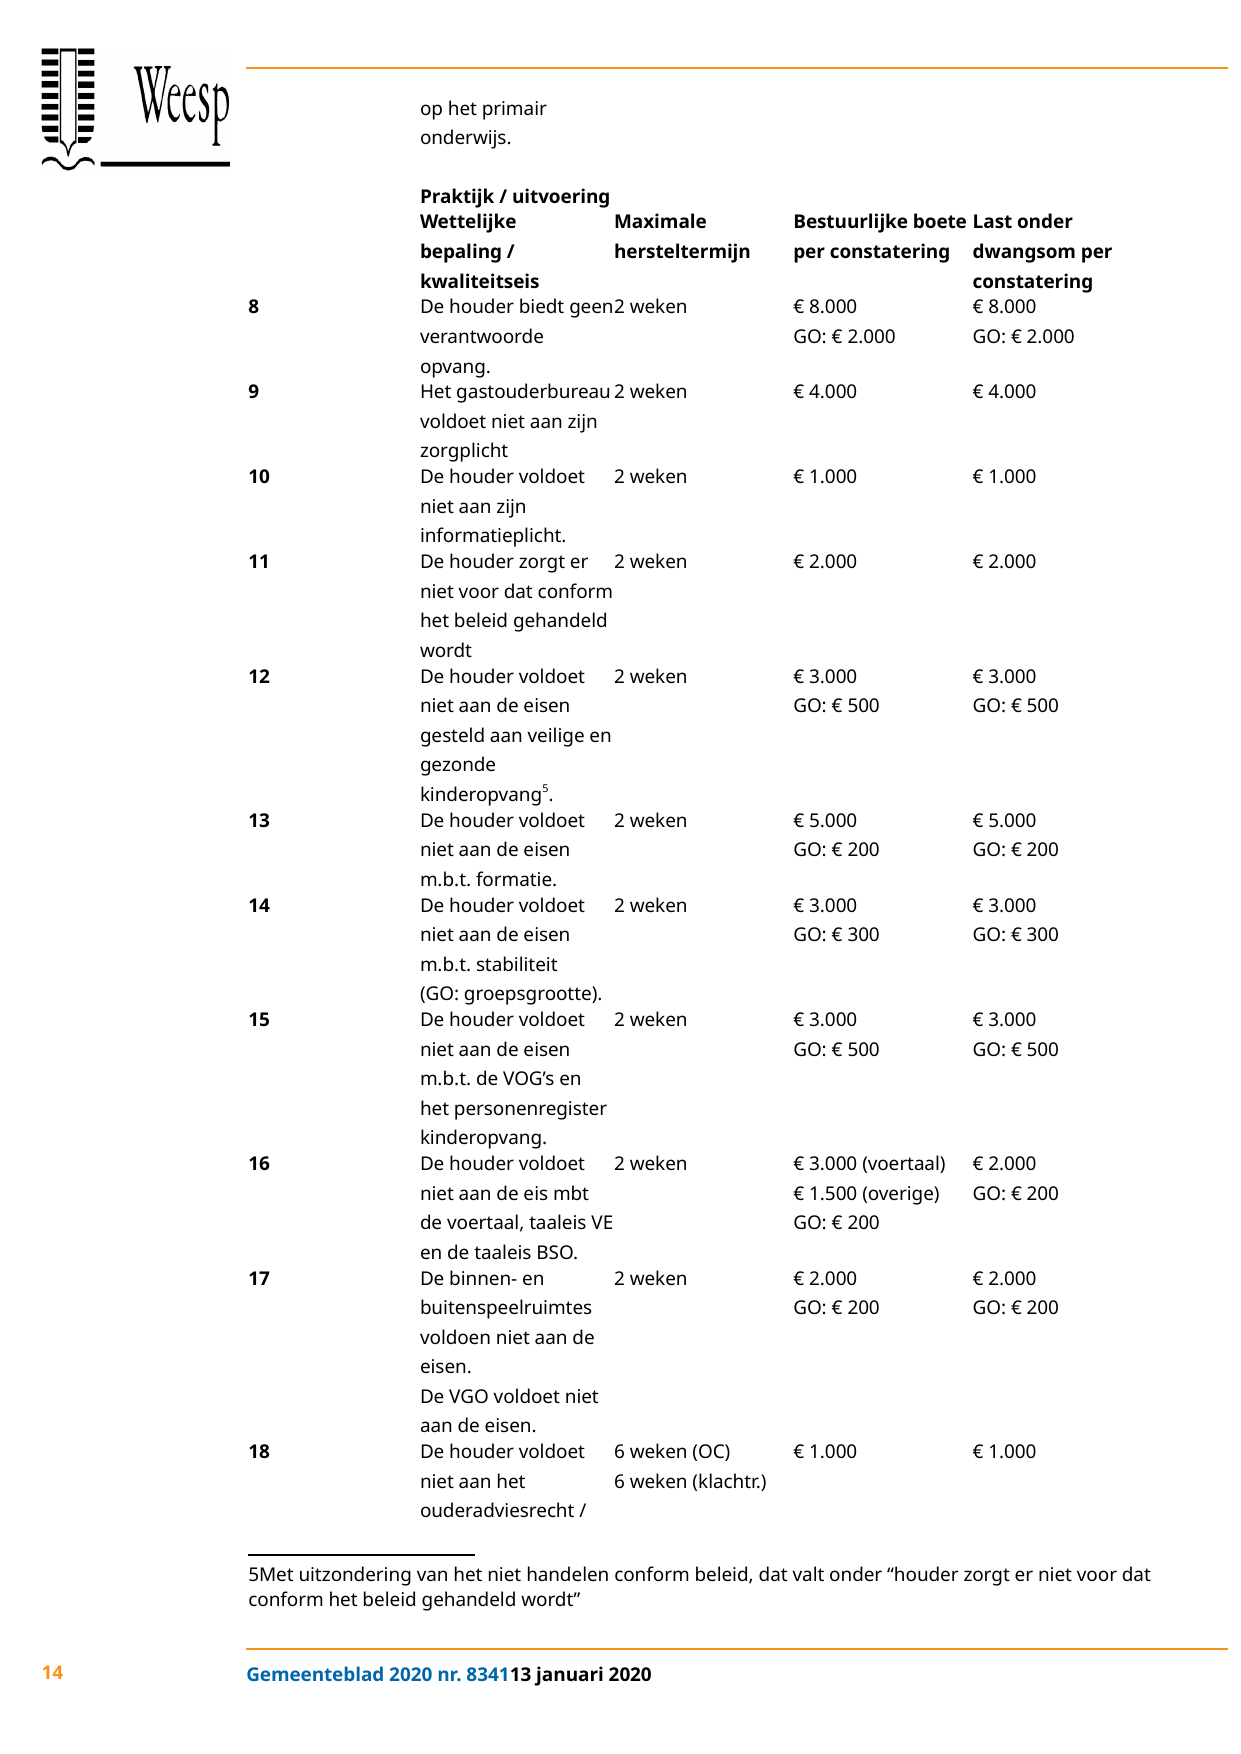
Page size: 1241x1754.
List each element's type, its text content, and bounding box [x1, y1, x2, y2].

table_cell Last onder dwangsom per constatering [973, 209, 1152, 294]
table_cell € 5.000 GO: € 200 [793, 807, 972, 892]
table_header [248, 183, 420, 209]
table_cell 6 weken (OC) 6 weken (klachtr.) [614, 1439, 793, 1523]
table_cell op het primair onderwijs. [420, 95, 614, 150]
table_cell 9 [248, 379, 420, 463]
table_cell 10 [248, 464, 420, 548]
table_cell 2 weken [614, 892, 793, 1006]
picture [41, 47, 231, 172]
table_cell 11 [248, 548, 420, 663]
table_cell 2 weken [614, 464, 793, 548]
table_cell € 4.000 [793, 379, 972, 463]
table_cell [973, 95, 1152, 150]
table_header Praktijk / uitvoering [420, 183, 614, 209]
table_cell 2 weken [614, 1150, 793, 1265]
table_cell € 3.000 (voertaal) € 1.500 (overige) GO: € 200 [793, 1150, 972, 1265]
table_cell € 3.000 GO: € 500 [793, 1006, 972, 1150]
table_cell 17 [248, 1265, 420, 1438]
table_cell 2 weken [614, 1006, 793, 1150]
table_cell 2 weken [614, 294, 793, 378]
table_cell 13 [248, 807, 420, 892]
table_cell € 8.000 GO: € 2.000 [973, 294, 1152, 378]
table_cell Wettelijke bepaling / kwaliteitseis [420, 209, 614, 294]
table_cell € 3.000 GO: € 500 [973, 1006, 1152, 1150]
table_cell De houder voldoet niet aan zijn informatieplicht. [420, 464, 614, 548]
table_cell € 2.000 [793, 548, 972, 663]
table_cell € 8.000 GO: € 2.000 [793, 294, 972, 378]
table_cell 12 [248, 663, 420, 807]
table_cell 16 [248, 1150, 420, 1265]
table_cell € 4.000 [973, 379, 1152, 463]
table_cell De binnen- en buitenspeelruimtes voldoen niet aan de eisen. De VGO voldoet niet aan de eisen. [420, 1265, 614, 1438]
table_cell De houder voldoet niet aan de eisen m.b.t. de VOG’s en het personenregister kinderopvang. [420, 1006, 614, 1150]
table_cell 2 weken [614, 663, 793, 807]
table_cell De houder voldoet niet aan de eisen gesteld aan veilige en gezonde kinderopvang. [420, 663, 614, 807]
table_cell Maximale hersteltermijn [614, 209, 793, 294]
table_cell 8 [248, 294, 420, 378]
table_cell 15 [248, 1006, 420, 1150]
table_header [973, 183, 1152, 209]
table_cell 2 weken [614, 807, 793, 892]
table_cell € 3.000 GO: € 300 [793, 892, 972, 1006]
table_cell € 3.000 GO: € 500 [793, 663, 972, 807]
table_cell € 2.000 GO: € 200 [973, 1265, 1152, 1438]
table_cell € 2.000 [973, 548, 1152, 663]
table_cell 2 weken [614, 548, 793, 663]
table_cell € 5.000 GO: € 200 [973, 807, 1152, 892]
table_cell De houder voldoet niet aan de eisen m.b.t. formatie. [420, 807, 614, 892]
table_cell 14 [248, 892, 420, 1006]
table_cell De houder voldoet niet aan het ouderadviesrecht / [420, 1439, 614, 1523]
table_cell € 1.000 [793, 1439, 972, 1523]
table_cell € 3.000 GO: € 300 [973, 892, 1152, 1006]
table_cell [248, 95, 420, 150]
table_cell De houder zorgt er niet voor dat conform het beleid gehandeld wordt [420, 548, 614, 663]
table_cell Bestuurlijke boete per constatering [793, 209, 972, 294]
table_cell [793, 95, 972, 150]
table_cell 2 weken [614, 379, 793, 463]
table_cell [248, 209, 420, 294]
table_cell Het gastouderbureau voldoet niet aan zijn zorgplicht [420, 379, 614, 463]
table_cell € 2.000 GO: € 200 [793, 1265, 972, 1438]
table_cell € 3.000 GO: € 500 [973, 663, 1152, 807]
table_cell De houder biedt geen verantwoorde opvang. [420, 294, 614, 378]
table_cell € 2.000 GO: € 200 [973, 1150, 1152, 1265]
table_cell [614, 95, 793, 150]
table_cell De houder voldoet niet aan de eisen m.b.t. stabiliteit (GO: groepsgrootte). [420, 892, 614, 1006]
table_cell 2 weken [614, 1265, 793, 1438]
table_cell € 1.000 [973, 1439, 1152, 1523]
table_cell 18 [248, 1439, 420, 1523]
table_cell € 1.000 [793, 464, 972, 548]
table_cell De houder voldoet niet aan de eis mbt de voertaal, taaleis VE en de taaleis BSO. [420, 1150, 614, 1265]
table_cell € 1.000 [973, 464, 1152, 548]
table_header [614, 183, 793, 209]
table_header [793, 183, 972, 209]
